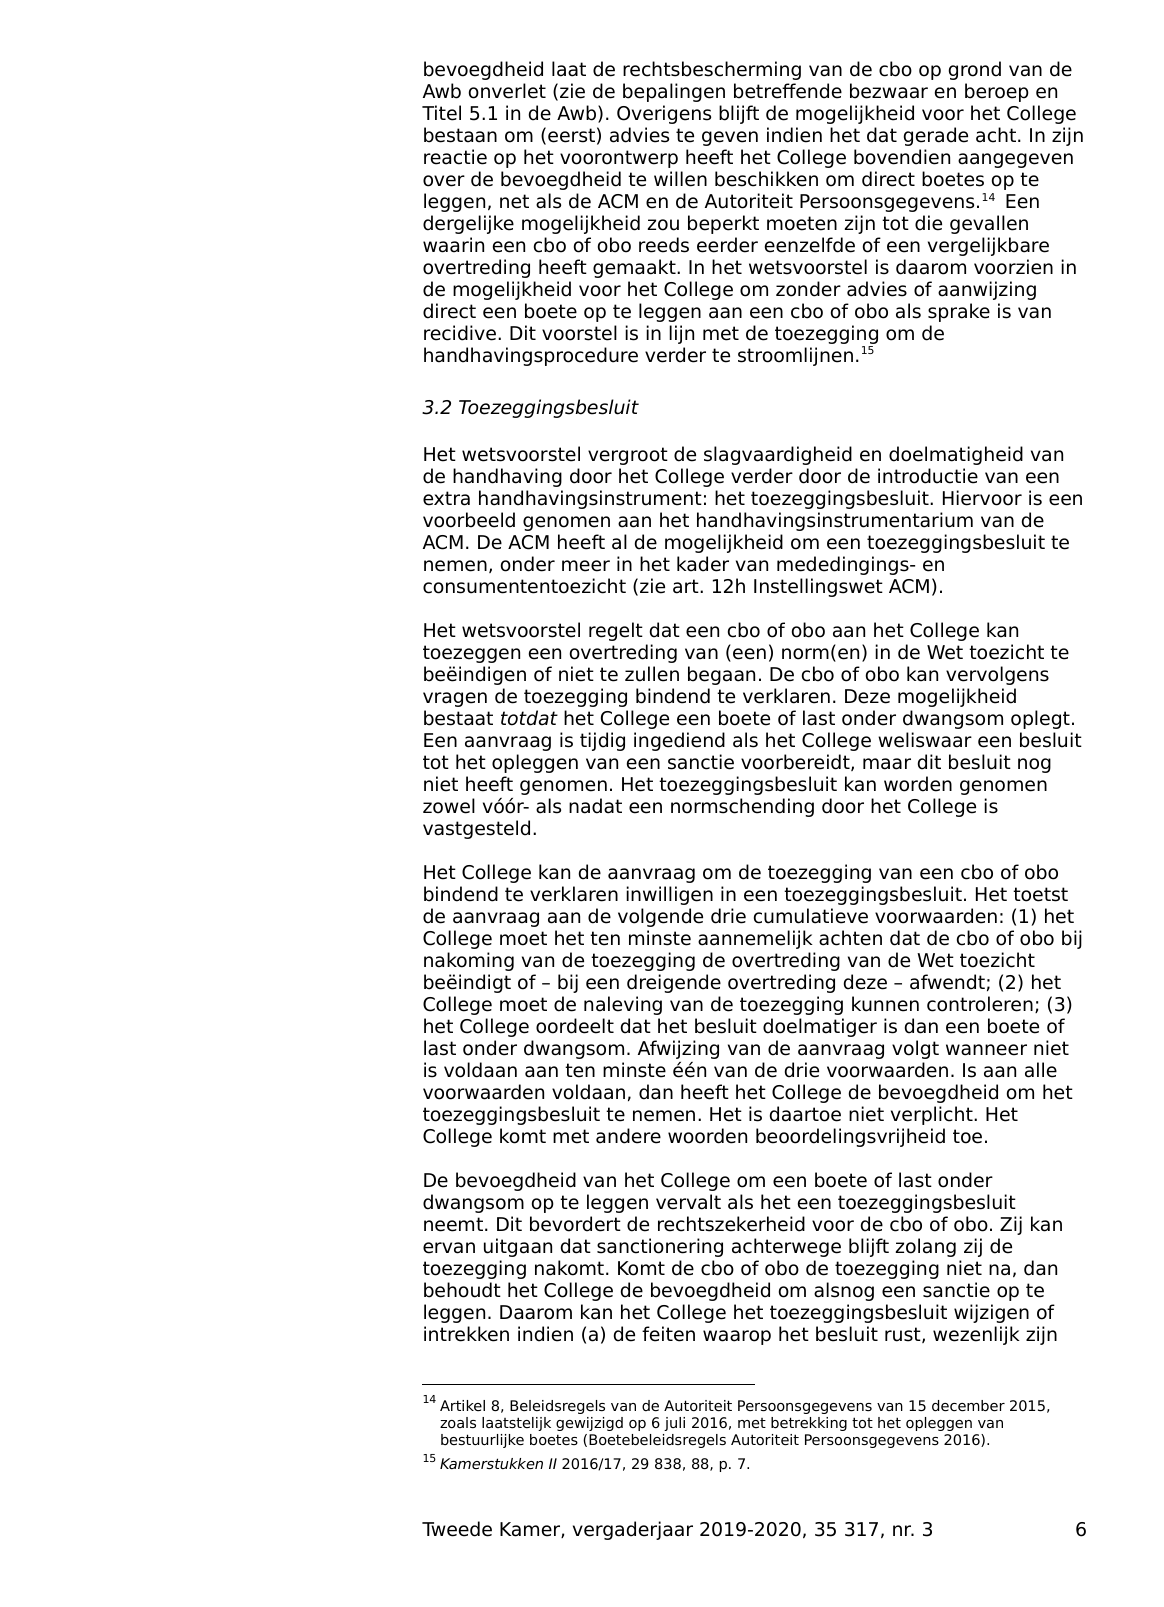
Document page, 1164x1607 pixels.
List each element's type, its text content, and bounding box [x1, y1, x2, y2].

text Het College kan de aanvraag om de toezegging van een cbo of obo bindend te verklaren inwilligen in een toezeggingsbesluit. Het toetst de aanvraag aan de volgende drie cumulatieve voorwaarden: (1) het College moet het ten minste aannemelijk achten dat de cbo of obo bij nakoming van de toezegging de overtreding van de Wet toezicht beëindigt of – bij een dreigende overtreding deze – afwendt; (2) het College moet de naleving van de toezegging kunnen controleren; (3) het College oordeelt dat het besluit doelmatiger is dan een boete of last onder dwangsom. Afwijzing van de aanvraag volgt wanneer niet is voldaan aan ten minste één van de drie voorwaarden. Is aan alle voorwaarden voldaan, dan heeft het College de bevoegdheid om het toezeggingsbesluit te nemen. Het is daartoe niet verplicht. Het College komt met andere woorden beoordelingsvrijheid toe. [422, 862, 1087, 1147]
text De bevoegdheid van het College om een boete of last onder dwangsom op te leggen vervalt als het een toezeggingsbesluit neemt. Dit bevordert de rechtszekerheid voor de cbo of obo. Zij kan ervan uitgaan dat sanctionering achterwege blijft zolang zij de toezegging nakomt. Komt de cbo of obo de toezegging niet na, dan behoudt het College de bevoegdheid om alsnog een sanctie op te leggen. Daarom kan het College het toezeggingsbesluit wijzigen of intrekken indien (a) de feiten waarop het besluit rust, wezenlijk zijn [422, 1170, 1087, 1346]
subtitle 3.2 Toezeggingsbesluit [422, 397, 1087, 419]
text Artikel 8, Beleidsregels van de Autoriteit Persoonsgegevens van 15 december 2015, zoals laatstelijk gewijzigd op 6 juli 2016, met betrekking tot het opleggen van bestuurlijke boetes (Boetebeleidsregels Autoriteit Persoonsgegevens 2016). [422, 1393, 1087, 1449]
text Het wetsvoorstel vergroot de slagvaardigheid en doelmatigheid van de handhaving door het College verder door de introductie van een extra handhavingsinstrument: het toezeggingsbesluit. Hiervoor is een voorbeeld genomen aan het handhavingsinstrumentarium van de ACM. De ACM heeft al de mogelijkheid om een toezeggingsbesluit te nemen, onder meer in het kader van mededingings- en consumententoezicht (zie art. 12h Instellingswet ACM). [422, 444, 1087, 598]
text Het wetsvoorstel regelt dat een cbo of obo aan het College kan toezeggen een overtreding van (een) norm(en) in de Wet toezicht te beëindigen of niet te zullen begaan. De cbo of obo kan vervolgens vragen de toezegging bindend te verklaren. Deze mogelijkheid bestaat totdat het College een boete of last onder dwangsom oplegt. Een aanvraag is tijdig ingediend als het College weliswaar een besluit tot het opleggen van een sanctie voorbereidt, maar dit besluit nog niet heeft genomen. Het toezeggingsbesluit kan worden genomen zowel vóór- als nadat een normschending door het College is vastgesteld. [422, 620, 1087, 839]
text Kamerstukken II 2016/17, 29 838, 88, p. 7. [422, 1452, 1087, 1474]
text bevoegdheid laat de rechtsbescherming van de cbo op grond van de Awb onverlet (zie de bepalingen betreffende bezwaar en beroep en Titel 5.1 in de Awb). Overigens blijft de mogelijkheid voor het College bestaan om (eerst) advies te geven indien het dat gerade acht. In zijn reactie op het voorontwerp heeft het College bovendien aangegeven over de bevoegdheid te willen beschikken om direct boetes op te leggen, net als de ACM en de Autoriteit Persoonsgegevens. Een dergelijke mogelijkheid zou beperkt moeten zijn tot die gevallen waarin een cbo of obo reeds eerder eenzelfde of een vergelijkbare overtreding heeft gemaakt. In het wetsvoorstel is daarom voorzien in de mogelijkheid voor het College om zonder advies of aanwijzing direct een boete op te leggen aan een cbo of obo als sprake is van recidive. Dit voorstel is in lijn met de toezegging om de handhavingsprocedure verder te stroomlijnen. [422, 59, 1087, 367]
